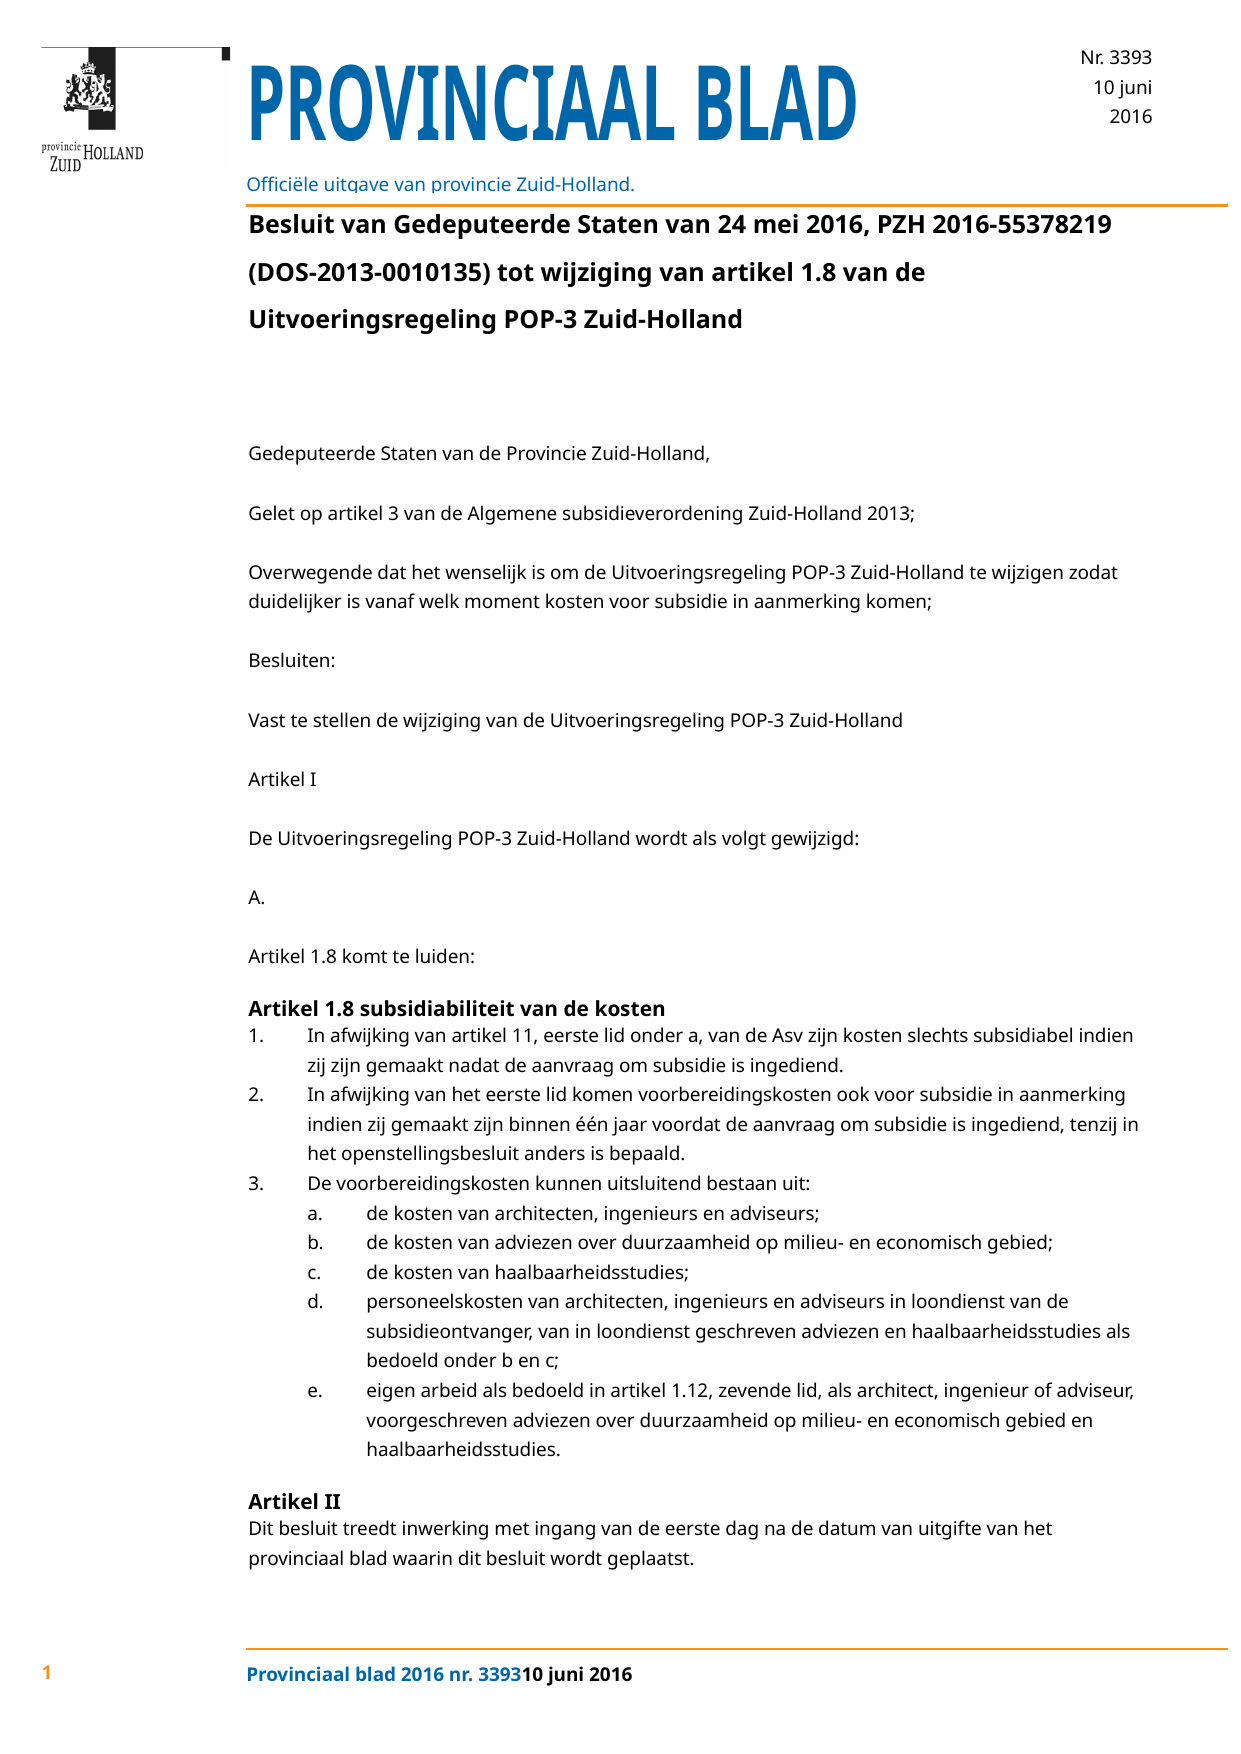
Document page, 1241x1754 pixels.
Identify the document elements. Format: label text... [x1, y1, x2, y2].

list In afwijking van het eerste lid komen voorbereidingskosten ook voor subsidie in aanmerking indien zij gemaakt zijn binnen één jaar voordat de aanvraag om subsidie is ingediend, tenzij in het openstellingsbesluit anders is bepaald. [248, 1081, 1152, 1166]
text Artikel 1.8 subsidiabiliteit van de kosten [248, 994, 1152, 1022]
text Gelet op artikel 3 van de Algemene subsidieverordening Zuid-Holland 2013; [248, 500, 1152, 525]
text A. [248, 884, 1152, 910]
text Besluiten: [248, 648, 1152, 673]
text Gedeputeerde Staten van de Provincie Zuid-Holland, [248, 441, 1152, 466]
list de kosten van adviezen over duurzaamheid op milieu- en economisch gebied; [307, 1229, 1152, 1255]
text Dit besluit treedt inwerking met ingang van de eerste dag na de datum van uitgifte van het provinciaal blad waarin dit besluit wordt geplaatst. [248, 1515, 1152, 1571]
text De Uitvoeringsregeling POP-3 Zuid-Holland wordt als volgt gewijzigd: [248, 825, 1152, 851]
text Overwegende dat het wenselijk is om de Uitvoeringsregeling POP-3 Zuid-Holland te wijzigen zodat duidelijker is vanaf welk moment kosten voor subsidie in aanmerking komen; [248, 559, 1152, 614]
text Vast te stellen de wijziging van de Uitvoeringsregeling POP-3 Zuid-Holland [248, 707, 1152, 732]
list de kosten van haalbaarheidsstudies; [307, 1259, 1152, 1285]
list eigen arbeid als bedoeld in artikel 1.12, zevende lid, als architect, ingenieur of adviseur, voorgeschreven adviezen over duurzaamheid op milieu- en economisch gebied en haalbaarheidsstudies. [307, 1377, 1152, 1462]
list De voorbereidingskosten kunnen uitsluitend bestaan uit: [248, 1170, 1152, 1196]
text Artikel I [248, 766, 1152, 792]
text Besluit van Gedeputeerde Staten van 24 mei 2016, PZH 2016-55378219 (DOS-2013-0010135) tot wijziging van artikel 1.8 van de Uitvoeringsregeling POP-3 Zuid-Holland [248, 207, 1152, 336]
text Artikel II [248, 1487, 1152, 1515]
text Artikel 1.8 komt te luiden: [248, 943, 1152, 969]
list In afwijking van artikel 11, eerste lid onder a, van de Asv zijn kosten slechts subsidiabel indien zij zijn gemaakt nadat de aanvraag om subsidie is ingediend. [248, 1022, 1152, 1078]
list personeelskosten van architecten, ingenieurs en adviseurs in loondienst van de subsidieontvanger, van in loondienst geschreven adviezen en haalbaarheidsstudies als bedoeld onder b en c; [307, 1288, 1152, 1373]
picture [41, 47, 231, 172]
list de kosten van architecten, ingenieurs en adviseurs; [307, 1200, 1152, 1226]
